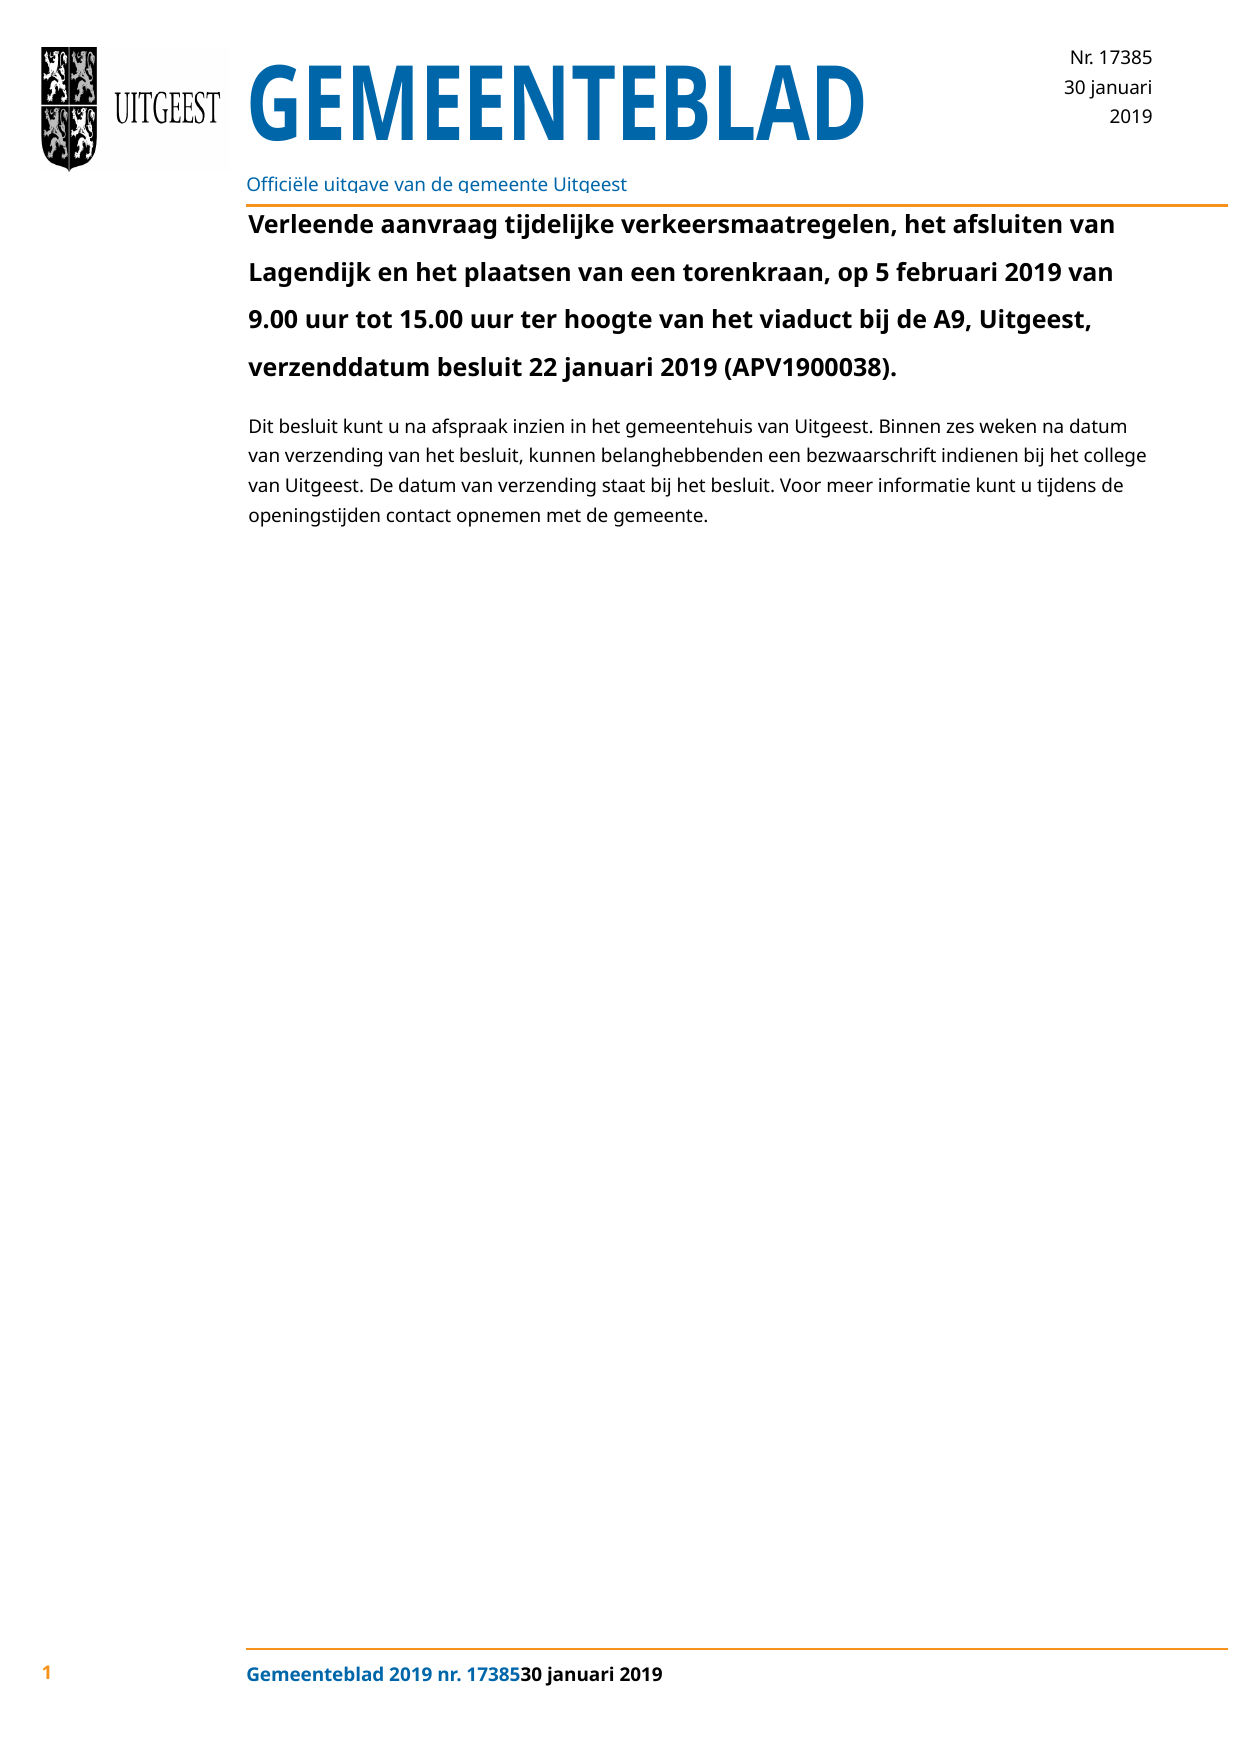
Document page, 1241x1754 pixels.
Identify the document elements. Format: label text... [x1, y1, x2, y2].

picture [41, 47, 231, 172]
text Dit besluit kunt u na afspraak inzien in het gemeentehuis van Uitgeest. Binnen zes weken na datum van verzending van het besluit, kunnen belanghebbenden een bezwaarschrift indienen bij het college van Uitgeest. De datum van verzending staat bij het besluit. Voor meer informatie kunt u tijdens de openingstijden contact opnemen met de gemeente. [248, 413, 1152, 528]
text Verleende aanvraag tijdelijke verkeersmaatregelen, het afsluiten van Lagendijk en het plaatsen van een torenkraan, op 5 februari 2019 van 9.00 uur tot 15.00 uur ter hoogte van het viaduct bij de A9, Uitgeest, verzenddatum besluit 22 januari 2019 (APV1900038). [248, 207, 1152, 384]
